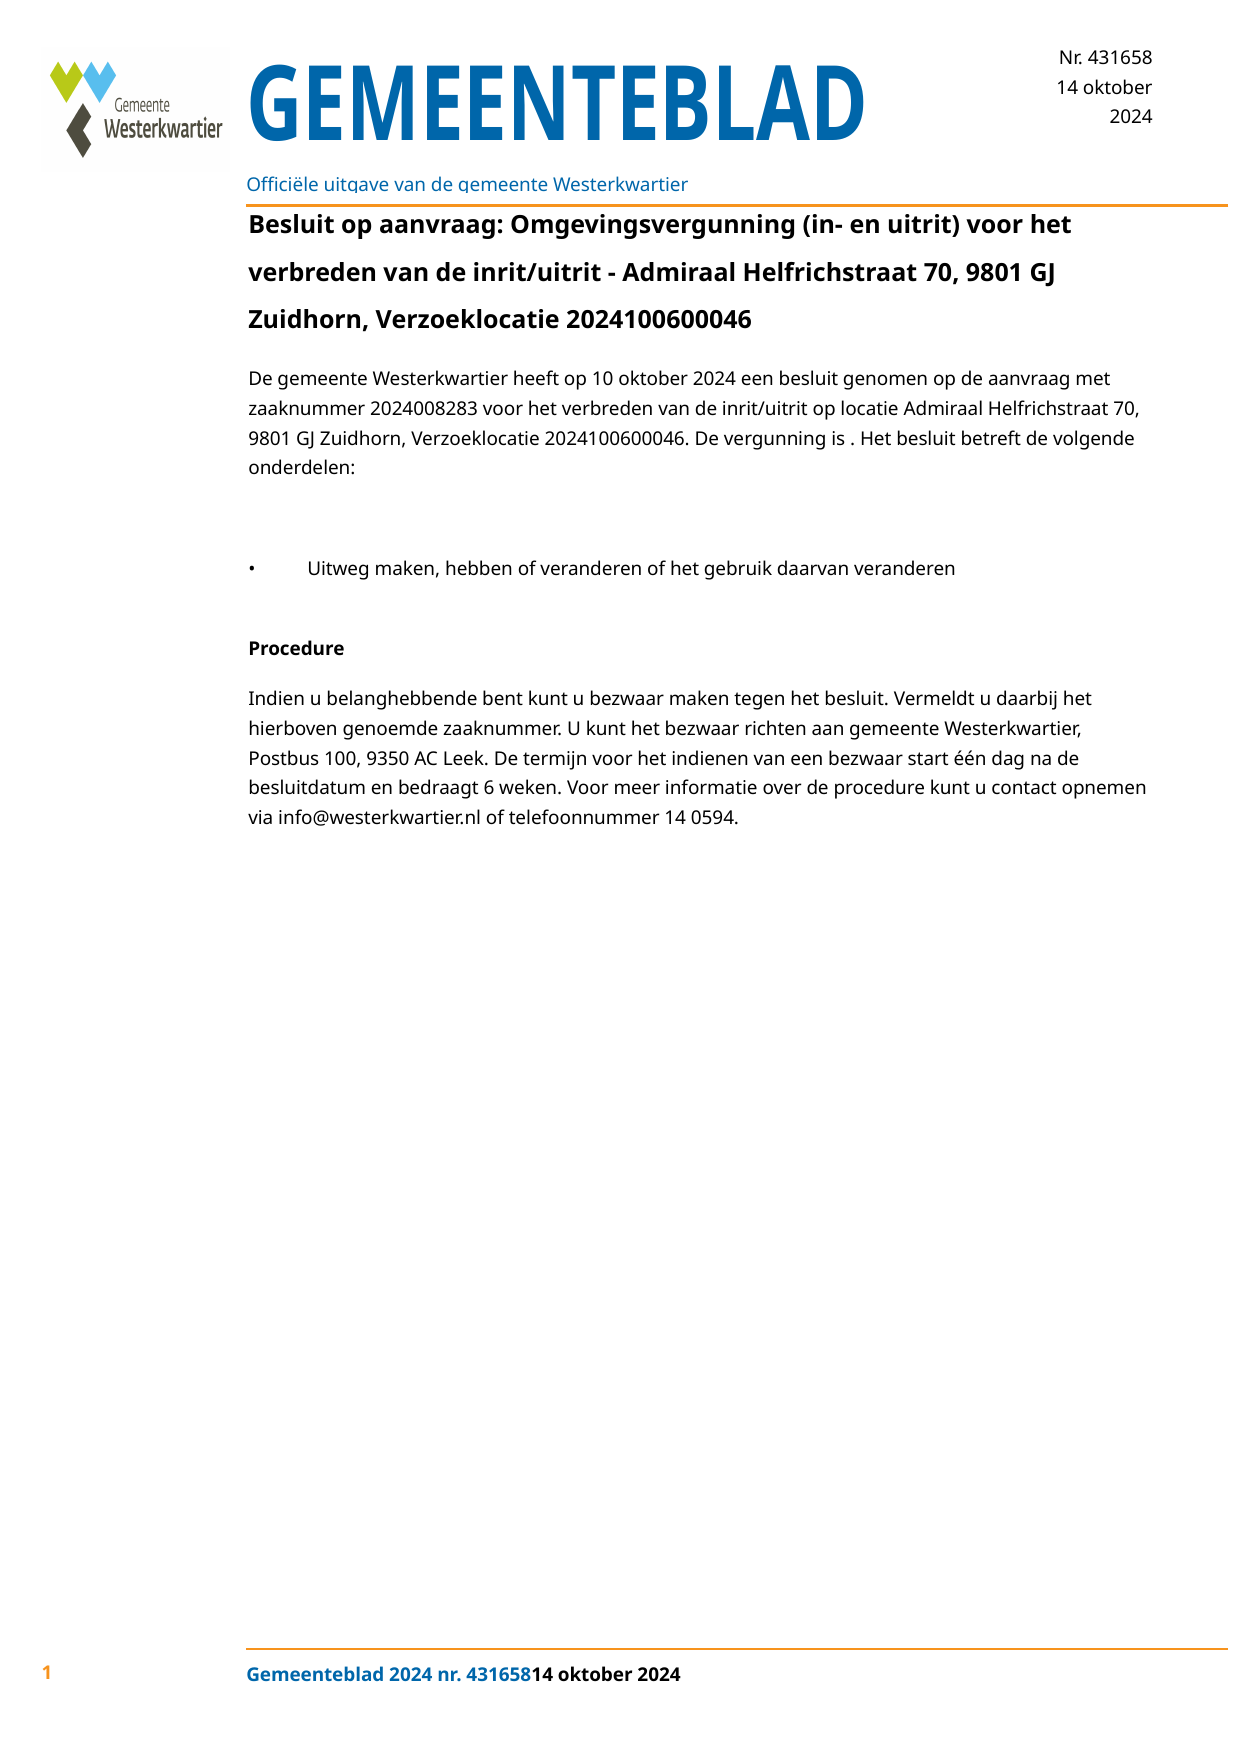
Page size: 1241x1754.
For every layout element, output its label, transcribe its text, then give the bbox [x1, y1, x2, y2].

text Besluit op aanvraag: Omgevingsvergunning (in- en uitrit) voor het verbreden van de inrit/uitrit - Admiraal Helfrichstraat 70, 9801 GJ Zuidhorn, Verzoeklocatie 2024100600046 [248, 207, 1152, 336]
picture [41, 47, 231, 172]
text De gemeente Westerkwartier heeft op 10 oktober 2024 een besluit genomen op de aanvraag met zaaknummer 2024008283 voor het verbreden van de inrit/uitrit op locatie Admiraal Helfrichstraat 70, 9801 GJ Zuidhorn, Verzoeklocatie 2024100600046. De vergunning is . Het besluit betreft de volgende onderdelen: [248, 366, 1152, 480]
text Indien u belanghebbende bent kunt u bezwaar maken tegen het besluit. Vermeldt u daarbij het hierboven genoemde zaaknummer. U kunt het bezwaar richten aan gemeente Westerkwartier, Postbus 100, 9350 AC Leek. De termijn voor het indienen van een bezwaar start één dag na de besluitdatum en bedraagt 6 weken. Voor meer informatie over de procedure kunt u contact opnemen via info@westerkwartier.nl of telefoonnummer 14 0594. [248, 686, 1152, 829]
text Procedure [248, 635, 1152, 661]
list Uitweg maken, hebben of veranderen of het gebruik daarvan veranderen [248, 555, 1152, 581]
